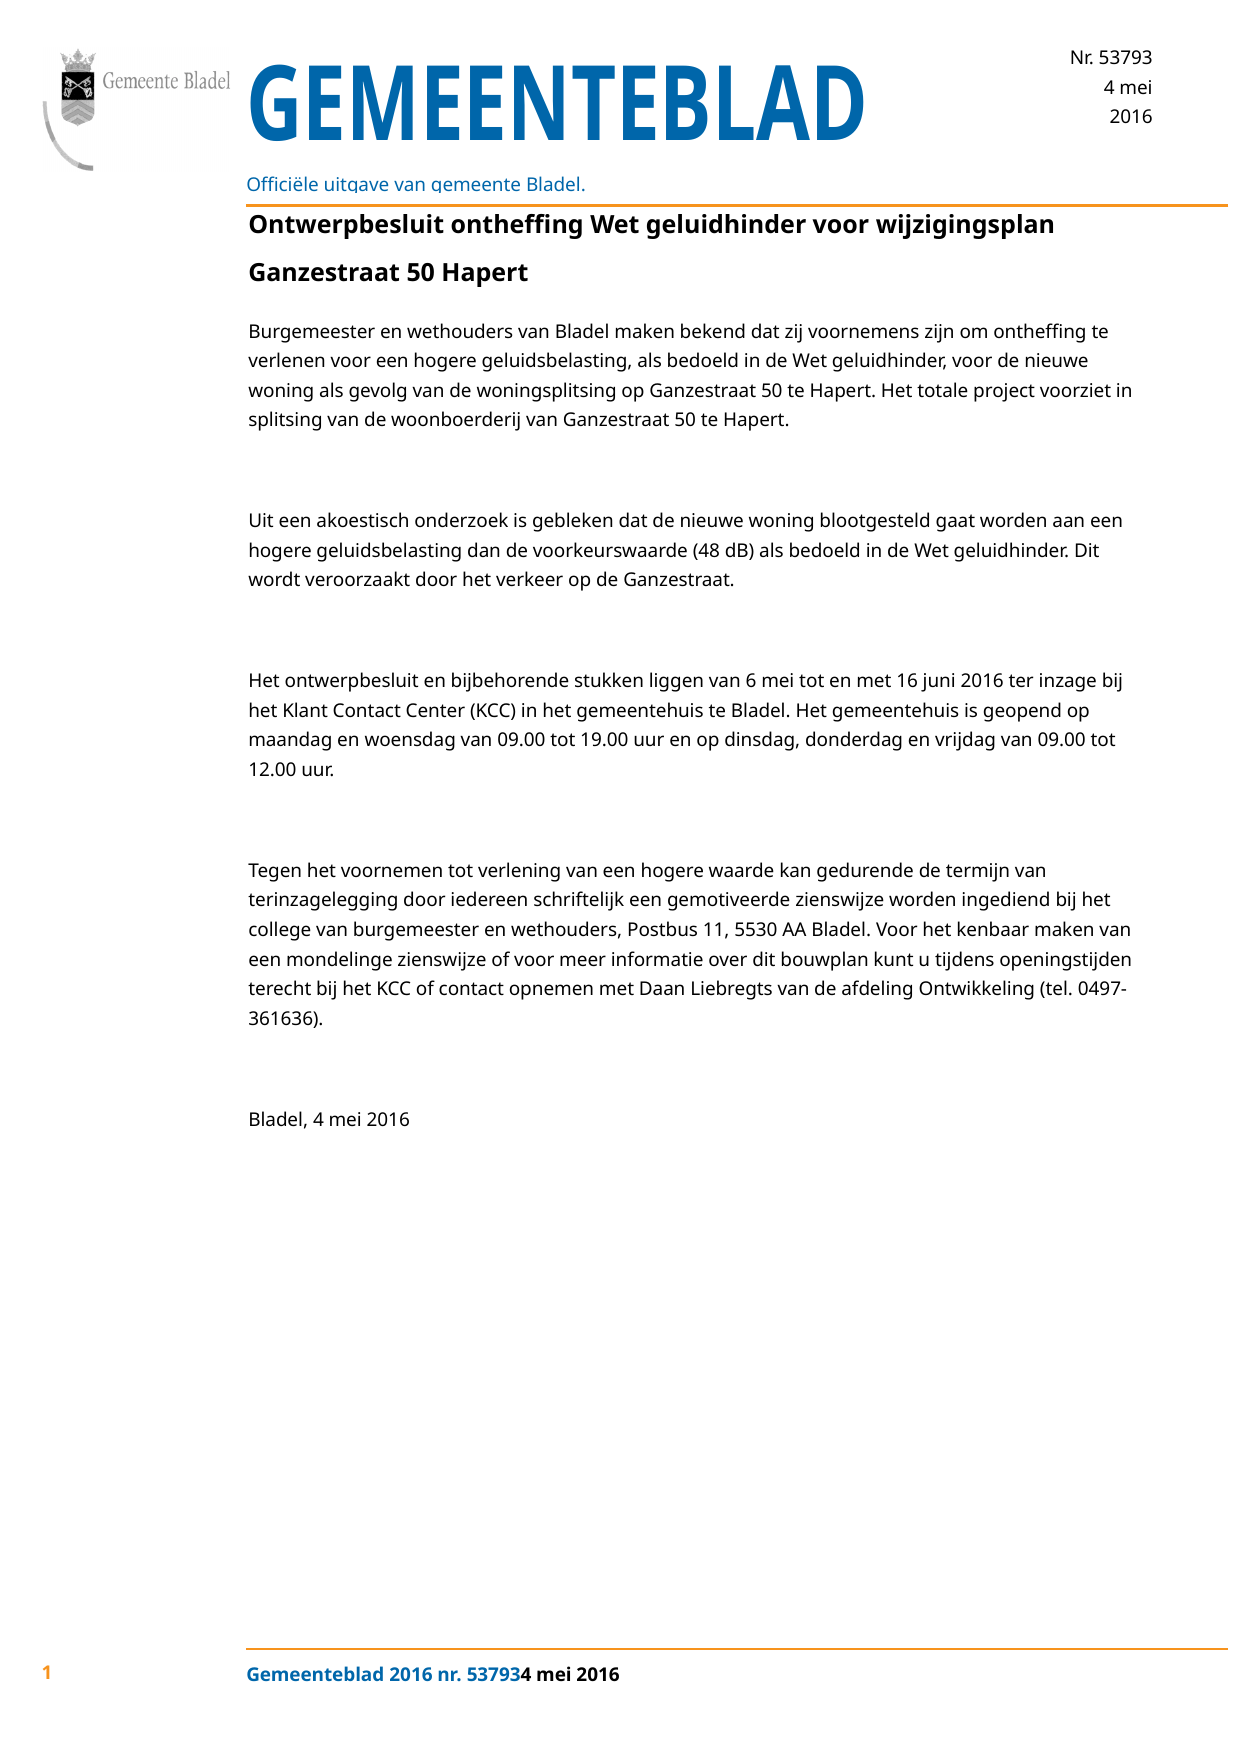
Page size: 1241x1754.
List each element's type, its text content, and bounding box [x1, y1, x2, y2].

text Ontwerpbesluit ontheffing Wet geluidhinder voor wijzigingsplan Ganzestraat 50 Hapert [248, 207, 1152, 288]
text Burgemeester en wethouders van Bladel maken bekend dat zij voornemens zijn om ontheffing te verlenen voor een hogere geluidsbelasting, als bedoeld in de Wet geluidhinder, voor de nieuwe woning als gevolg van de woningsplitsing op Ganzestraat 50 te Hapert. Het totale project voorziet in splitsing van de woonboerderij van Ganzestraat 50 te Hapert. [248, 318, 1152, 432]
text Uit een akoestisch onderzoek is gebleken dat de nieuwe woning blootgesteld gaat worden aan een hogere geluidsbelasting dan de voorkeurswaarde (48 dB) als bedoeld in de Wet geluidhinder. Dit wordt veroorzaakt door het verkeer op de Ganzestraat. [248, 507, 1152, 592]
text Tegen het voornemen tot verlening van een hogere waarde kan gedurende de termijn van terinzagelegging door iedereen schriftelijk een gemotiveerde zienswijze worden ingediend bij het college van burgemeester en wethouders, Postbus 11, 5530 AA Bladel. Voor het kenbaar maken van een mondelinge zienswijze of voor meer informatie over dit bouwplan kunt u tijdens openingstijden terecht bij het KCC of contact opnemen met Daan Liebregts van de afdeling Ontwikkeling (tel. 0497-361636). [248, 857, 1152, 1031]
text Bladel, 4 mei 2016 [248, 1106, 1152, 1132]
picture [41, 47, 231, 172]
text Het ontwerpbesluit en bijbehorende stukken liggen van 6 mei tot en met 16 juni 2016 ter inzage bij het Klant Contact Center (KCC) in het gemeentehuis te Bladel. Het gemeentehuis is geopend op maandag en woensdag van 09.00 tot 19.00 uur en op dinsdag, donderdag en vrijdag van 09.00 tot 12.00 uur. [248, 667, 1152, 782]
